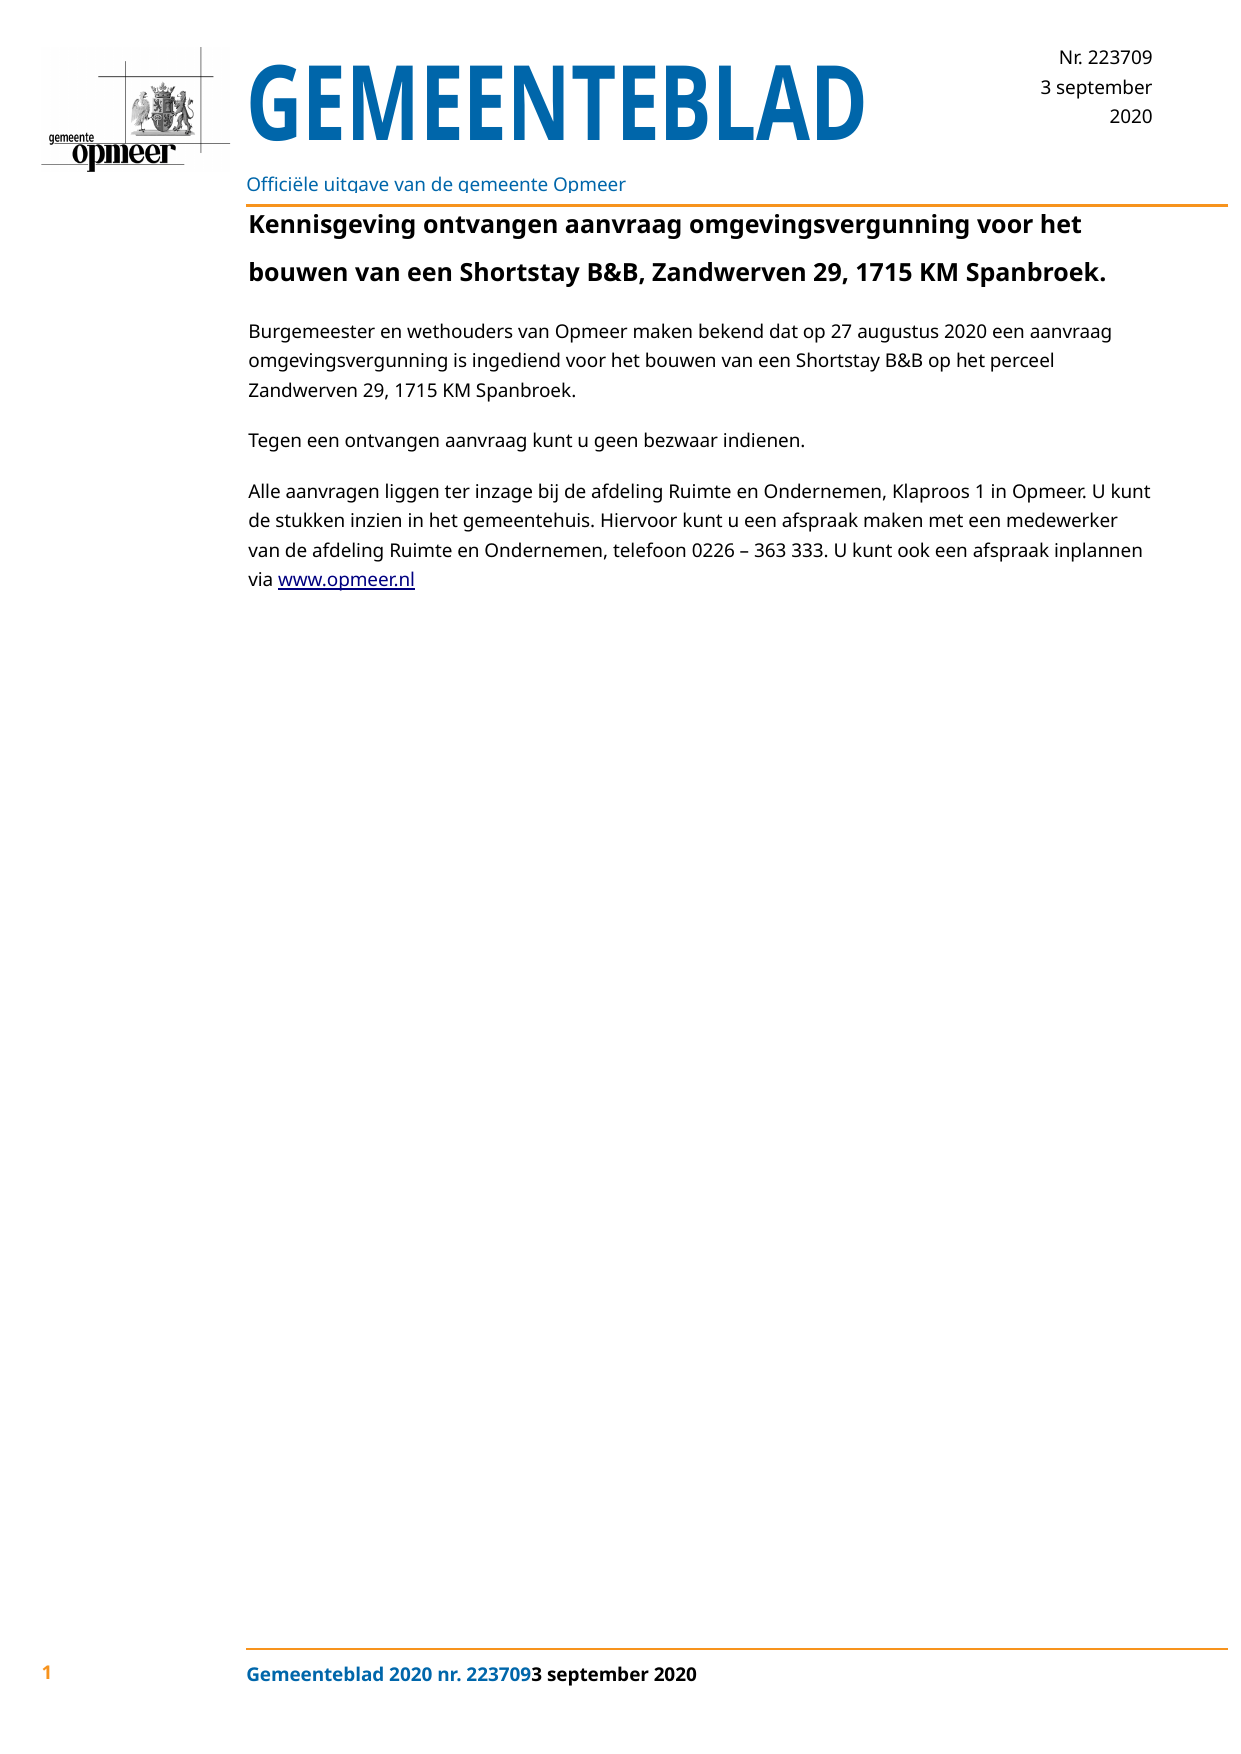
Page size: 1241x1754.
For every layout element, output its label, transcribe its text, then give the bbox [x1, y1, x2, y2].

text Tegen een ontvangen aanvraag kunt u geen bezwaar indienen. [248, 427, 1152, 453]
text Burgemeester en wethouders van Opmeer maken bekend dat op 27 augustus 2020 een aanvraag omgevingsvergunning is ingediend voor het bouwen van een Shortstay B&B op het perceel Zandwerven 29, 1715 KM Spanbroek. [248, 318, 1152, 403]
picture [41, 47, 231, 172]
text Kennisgeving ontvangen aanvraag omgevingsvergunning voor het bouwen van een Shortstay B&B, Zandwerven 29, 1715 KM Spanbroek. [248, 207, 1152, 288]
text Alle aanvragen liggen ter inzage bij de afdeling Ruimte en Ondernemen, Klaproos 1 in Opmeer. U kunt de stukken inzien in het gemeentehuis. Hiervoor kunt u een afspraak maken met een medewerker van de afdeling Ruimte en Ondernemen, telefoon 0226 – 363 333. U kunt ook een afspraak inplannen via www.opmeer.nl [248, 478, 1152, 592]
